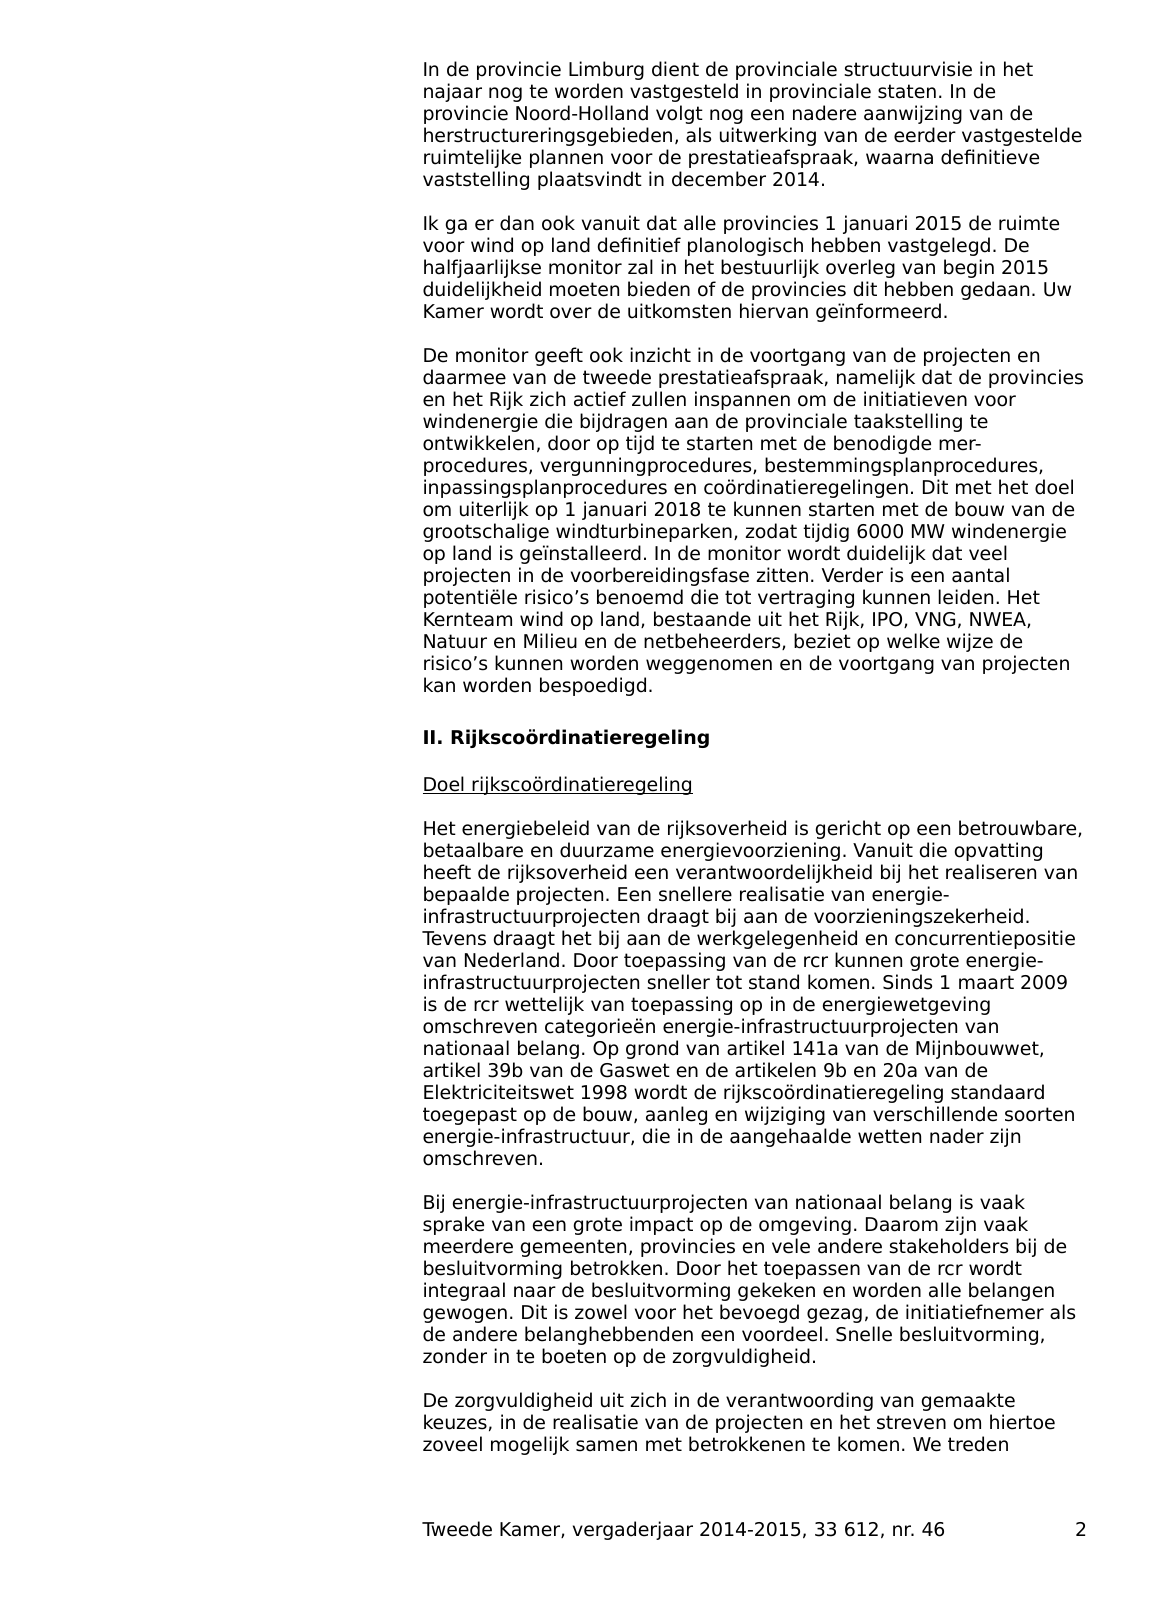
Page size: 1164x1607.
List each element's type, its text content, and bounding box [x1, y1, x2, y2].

subtitle Doel rijkscoördinatieregeling [422, 774, 1087, 796]
text Het energiebeleid van de rijksoverheid is gericht op een betrouwbare, betaalbare en duurzame energievoorziening. Vanuit die opvatting heeft de rijksoverheid een verantwoordelijkheid bij het realiseren van bepaalde projecten. Een snellere realisatie van energie-infrastructuurprojecten draagt bij aan de voorzieningszekerheid. Tevens draagt het bij aan de werkgelegenheid en concurrentiepositie van Nederland. Door toepassing van de rcr kunnen grote energie-infrastructuurprojecten sneller tot stand komen. Sinds 1 maart 2009 is de rcr wettelijk van toepassing op in de energiewetgeving omschreven categorieën energie-infrastructuurprojecten van nationaal belang. Op grond van artikel 141a van de Mijnbouwwet, artikel 39b van de Gaswet en de artikelen 9b en 20a van de Elektriciteitswet 1998 wordt de rijkscoördinatieregeling standaard toegepast op de bouw, aanleg en wijziging van verschillende soorten energie-infrastructuur, die in de aangehaalde wetten nader zijn omschreven. [422, 818, 1087, 1170]
text De zorgvuldigheid uit zich in de verantwoording van gemaakte keuzes, in de realisatie van de projecten en het streven om hiertoe zoveel mogelijk samen met betrokkenen te komen. We treden [422, 1390, 1087, 1456]
text Ik ga er dan ook vanuit dat alle provincies 1 januari 2015 de ruimte voor wind op land definitief planologisch hebben vastgelegd. De halfjaarlijkse monitor zal in het bestuurlijk overleg van begin 2015 duidelijkheid moeten bieden of de provincies dit hebben gedaan. Uw Kamer wordt over de uitkomsten hiervan geïnformeerd. [422, 213, 1087, 323]
subtitle II. Rijkscoördinatieregeling [422, 727, 1087, 749]
text Bij energie-infrastructuurprojecten van nationaal belang is vaak sprake van een grote impact op de omgeving. Daarom zijn vaak meerdere gemeenten, provincies en vele andere stakeholders bij de besluitvorming betrokken. Door het toepassen van de rcr wordt integraal naar de besluitvorming gekeken en worden alle belangen gewogen. Dit is zowel voor het bevoegd gezag, de initiatiefnemer als de andere belanghebbenden een voordeel. Snelle besluitvorming, zonder in te boeten op de zorgvuldigheid. [422, 1192, 1087, 1368]
text In de provincie Limburg dient de provinciale structuurvisie in het najaar nog te worden vastgesteld in provinciale staten. In de provincie Noord-Holland volgt nog een nadere aanwijzing van de herstructureringsgebieden, als uitwerking van de eerder vastgestelde ruimtelijke plannen voor de prestatieafspraak, waarna definitieve vaststelling plaatsvindt in december 2014. [422, 59, 1087, 191]
text De monitor geeft ook inzicht in de voortgang van de projecten en daarmee van de tweede prestatieafspraak, namelijk dat de provincies en het Rijk zich actief zullen inspannen om de initiatieven voor windenergie die bijdragen aan de provinciale taakstelling te ontwikkelen, door op tijd te starten met de benodigde mer-procedures, vergunningprocedures, bestemmingsplanprocedures, inpassingsplanprocedures en coördinatieregelingen. Dit met het doel om uiterlijk op 1 januari 2018 te kunnen starten met de bouw van de grootschalige windturbineparken, zodat tijdig 6000 MW windenergie op land is geïnstalleerd. In de monitor wordt duidelijk dat veel projecten in de voorbereidingsfase zitten. Verder is een aantal potentiële risico’s benoemd die tot vertraging kunnen leiden. Het Kernteam wind op land, bestaande uit het Rijk, IPO, VNG, NWEA, Natuur en Milieu en de netbeheerders, beziet op welke wijze de risico’s kunnen worden weggenomen en de voortgang van projecten kan worden bespoedigd. [422, 345, 1087, 697]
